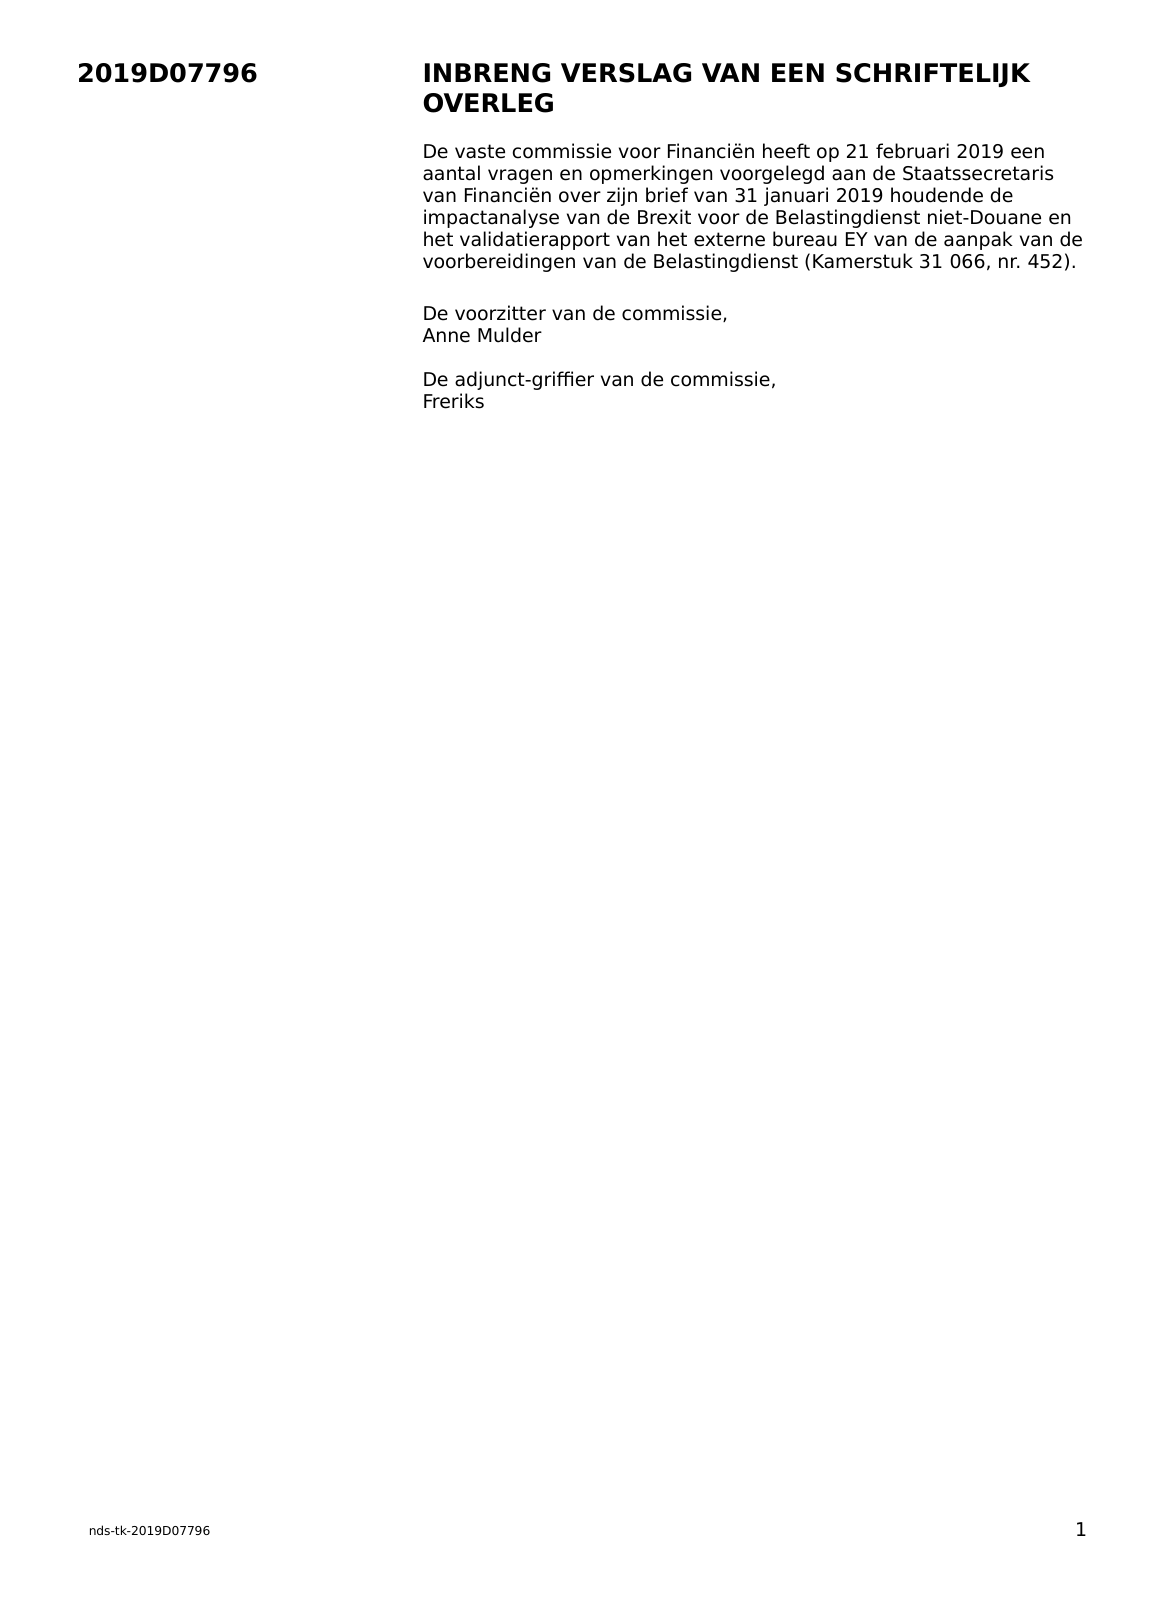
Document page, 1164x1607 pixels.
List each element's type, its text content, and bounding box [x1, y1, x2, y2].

text De adjunct-griffier van de commissie, Freriks [422, 369, 1087, 413]
text nds-tk-2019D07796 [88, 1524, 323, 1538]
text 2019D07796 INBRENG VERSLAG VAN EEN SCHRIFTELIJK OVERLEG [77, 59, 1087, 118]
text De voorzitter van de commissie, Anne Mulder [422, 302, 1087, 346]
text De vaste commissie voor Financiën heeft op 21 februari 2019 een aantal vragen en opmerkingen voorgelegd aan de Staatssecretaris van Financiën over zijn brief van 31 januari 2019 houdende de impactanalyse van de Brexit voor de Belastingdienst niet-Douane en het validatierapport van het externe bureau EY van de aanpak van de voorbereidingen van de Belastingdienst (Kamerstuk 31 066, nr. 452). [422, 141, 1087, 272]
